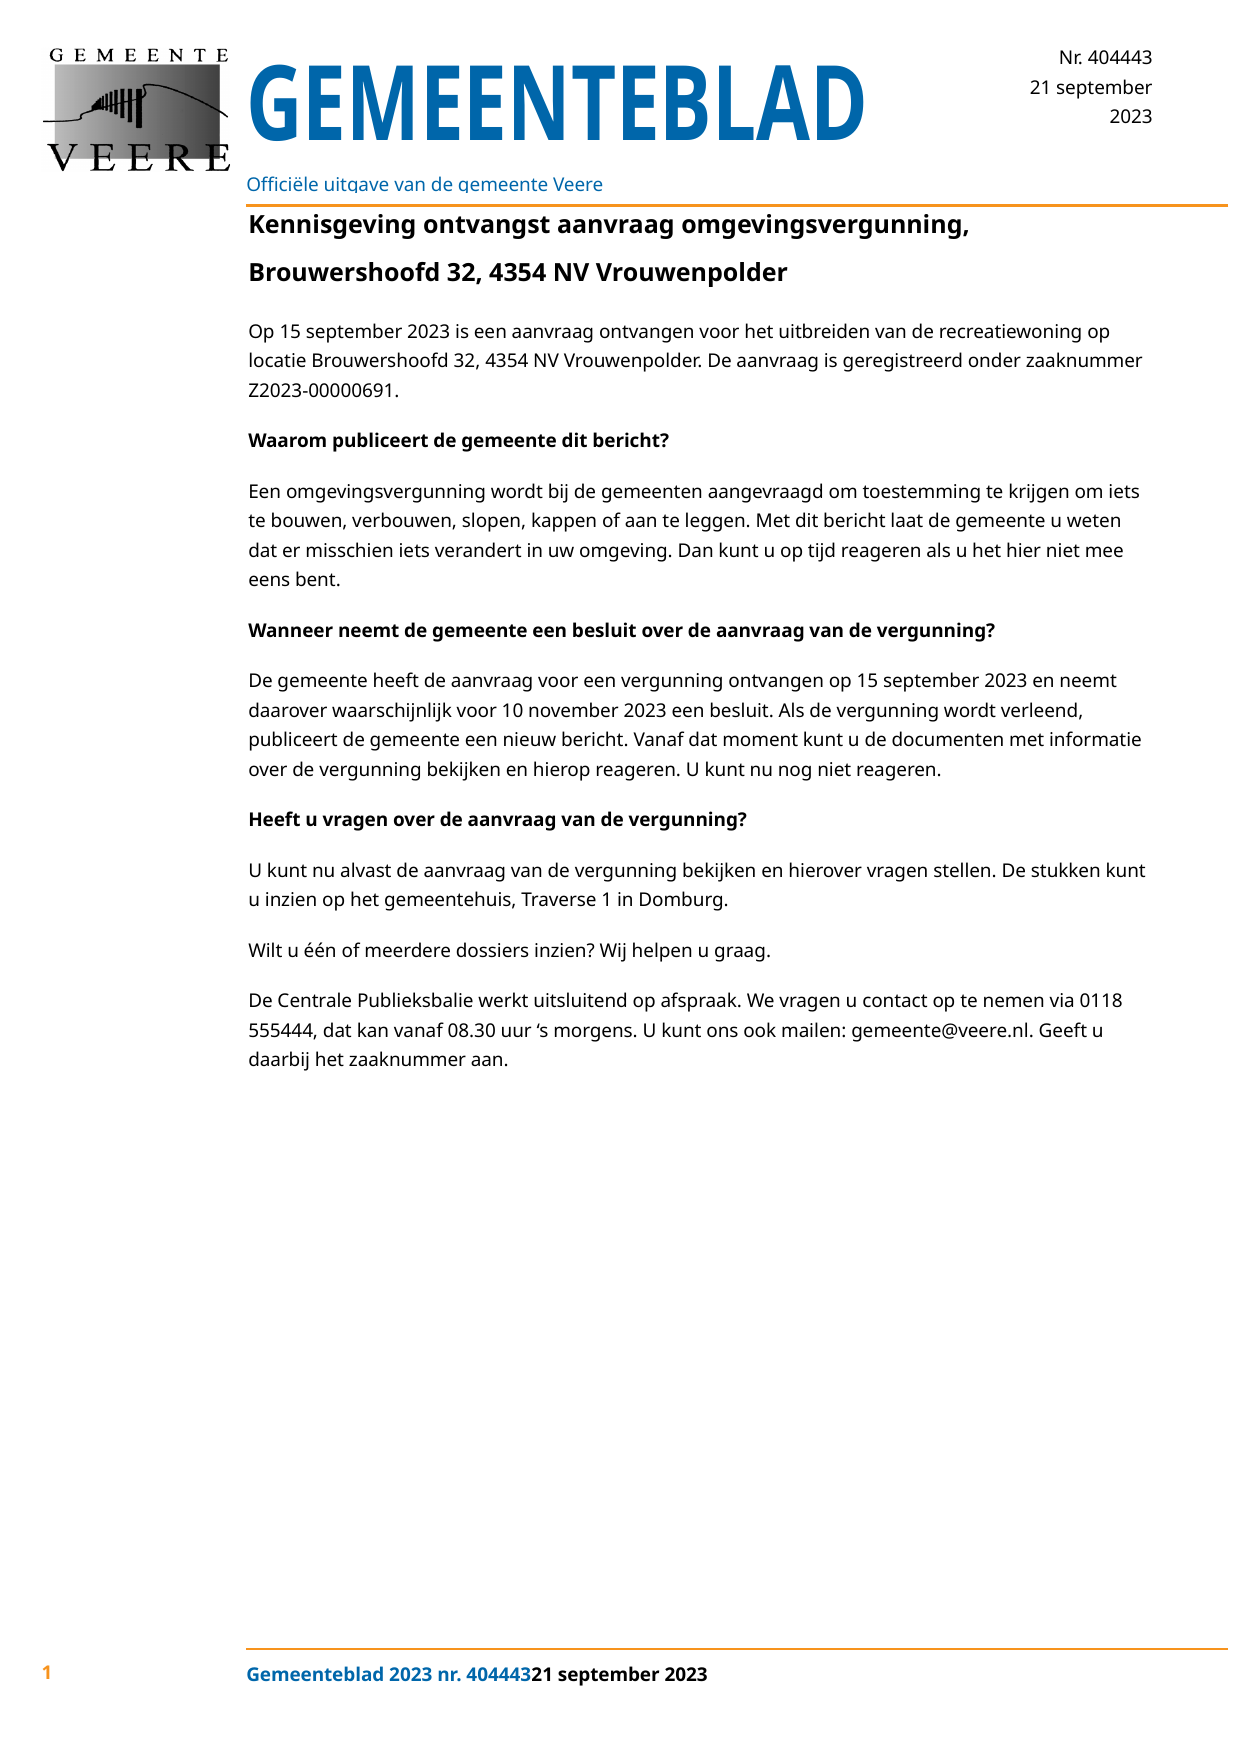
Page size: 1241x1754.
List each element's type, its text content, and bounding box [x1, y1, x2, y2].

text Wanneer neemt de gemeente een besluit over de aanvraag van de vergunning? [248, 617, 1152, 643]
text Wilt u één of meerdere dossiers inzien? Wij helpen u graag. [248, 937, 1152, 963]
picture [41, 47, 231, 172]
text Een omgevingsvergunning wordt bij de gemeenten aangevraagd om toestemming te krijgen om iets te bouwen, verbouwen, slopen, kappen of aan te leggen. Met dit bericht laat de gemeente u weten dat er misschien iets verandert in uw omgeving. Dan kunt u op tijd reageren als u het hier niet mee eens bent. [248, 478, 1152, 592]
text Waarom publiceert de gemeente dit bericht? [248, 427, 1152, 453]
text Kennisgeving ontvangst aanvraag omgevingsvergunning, Brouwershoofd 32, 4354 NV Vrouwenpolder [248, 207, 1152, 288]
text U kunt nu alvast de aanvraag van de vergunning bekijken en hierover vragen stellen. De stukken kunt u inzien op het gemeentehuis, Traverse 1 in Domburg. [248, 857, 1152, 912]
text De gemeente heeft de aanvraag voor een vergunning ontvangen op 15 september 2023 en neemt daarover waarschijnlijk voor 10 november 2023 een besluit. Als de vergunning wordt verleend, publiceert de gemeente een nieuw bericht. Vanaf dat moment kunt u de documenten met informatie over de vergunning bekijken en hierop reageren. U kunt nu nog niet reageren. [248, 667, 1152, 782]
text De Centrale Publieksbalie werkt uitsluitend op afspraak. We vragen u contact op te nemen via 0118 555444, dat kan vanaf 08.30 uur ‘s morgens. U kunt ons ook mailen: gemeente@veere.nl. Geeft u daarbij het zaaknummer aan. [248, 987, 1152, 1072]
text Op 15 september 2023 is een aanvraag ontvangen voor het uitbreiden van de recreatiewoning op locatie Brouwershoofd 32, 4354 NV Vrouwenpolder. De aanvraag is geregistreerd onder zaaknummer Z2023-00000691. [248, 318, 1152, 403]
text Heeft u vragen over de aanvraag van de vergunning? [248, 807, 1152, 832]
